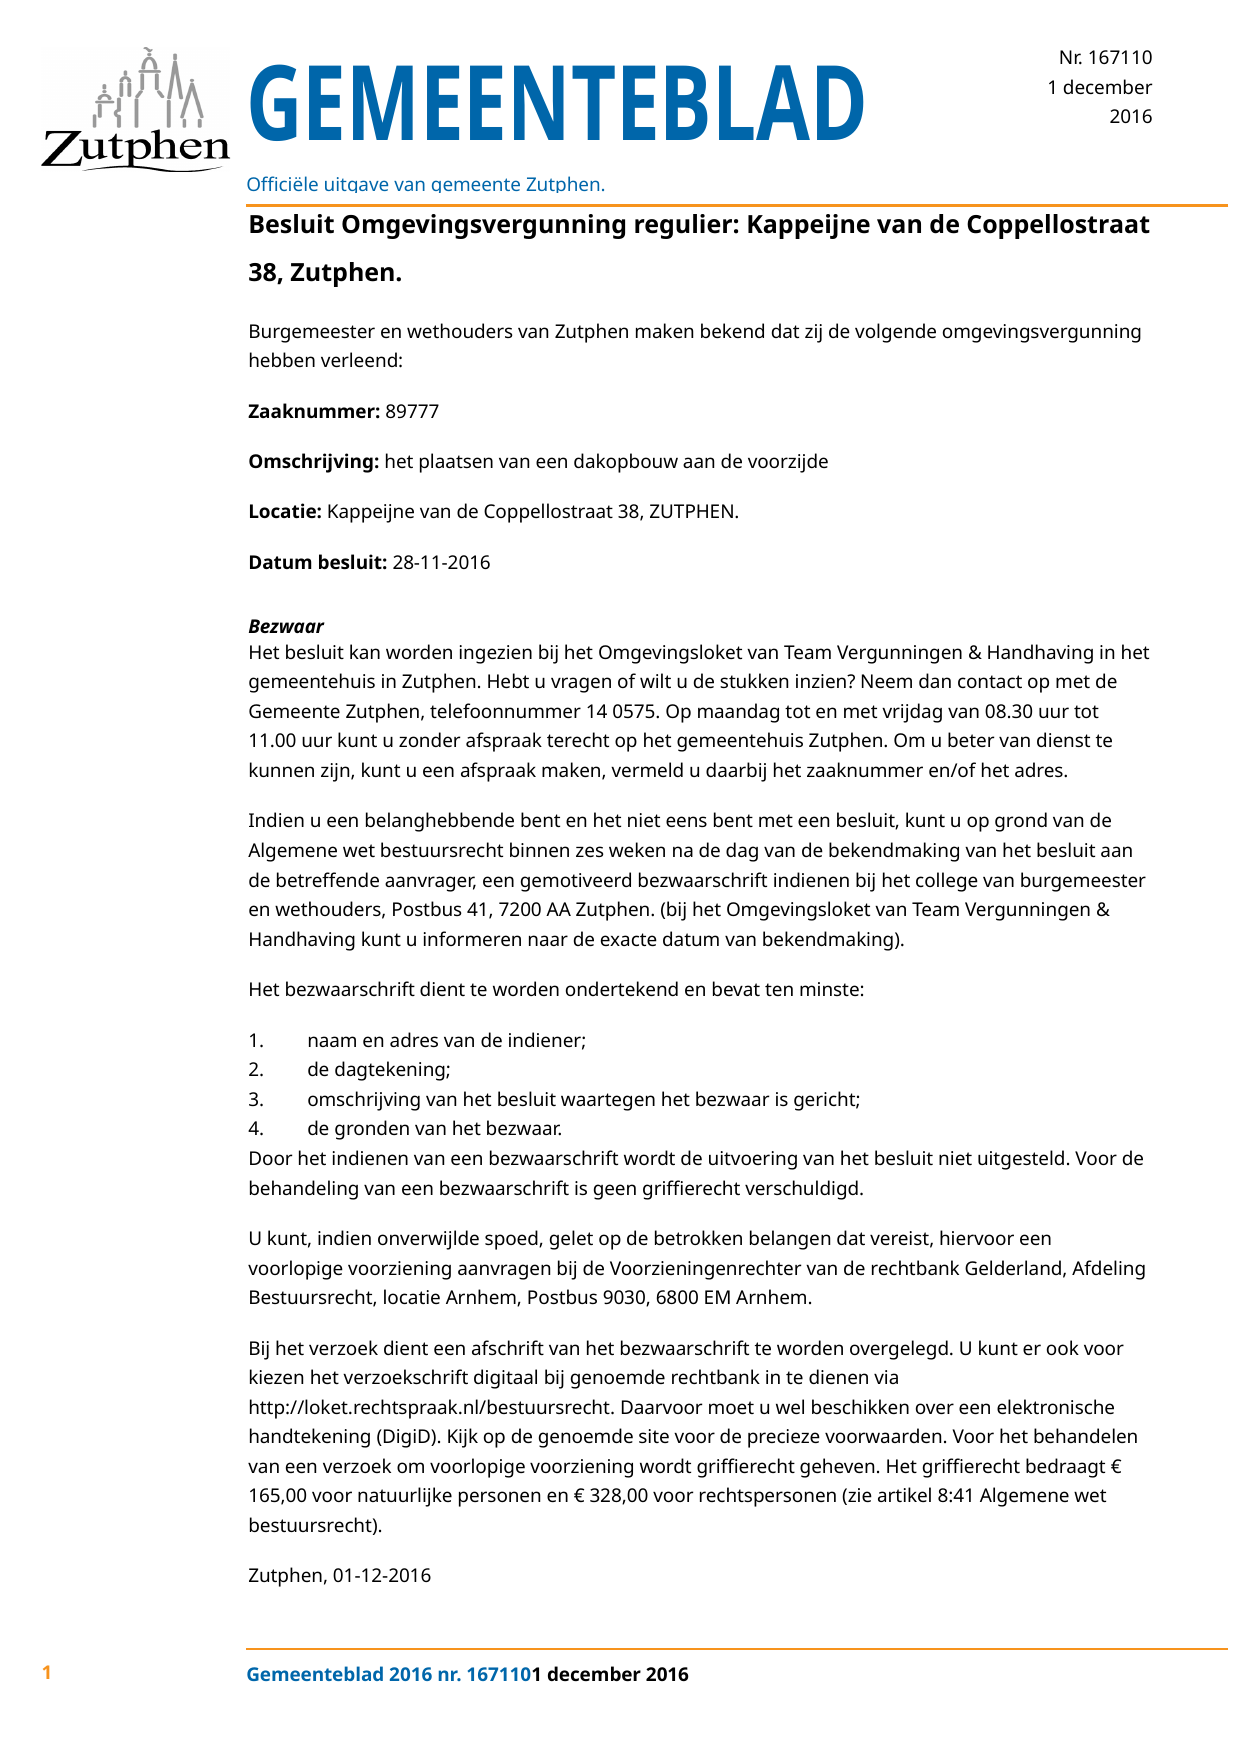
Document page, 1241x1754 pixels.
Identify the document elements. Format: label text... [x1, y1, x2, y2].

list de dagtekening; [248, 1056, 1152, 1082]
text Besluit Omgevingsvergunning regulier: Kappeijne van de Coppellostraat 38, Zutphen. [248, 207, 1152, 288]
list naam en adres van de indiener; [248, 1027, 1152, 1052]
text Bij het verzoek dient een afschrift van het bezwaarschrift te worden overgelegd. U kunt er ook voor kiezen het verzoekschrift digitaal bij genoemde rechtbank in te dienen via http://loket.rechtspraak.nl/bestuursrecht. Daarvoor moet u wel beschikken over een elektronische handtekening (DigiD). Kijk op de genoemde site voor de precieze voorwaarden. Voor het behandelen van een verzoek om voorlopige voorziening wordt griffierecht geheven. Het griffierecht bedraagt € 165,00 voor natuurlijke personen en € 328,00 voor rechtspersonen (zie artikel 8:41 Algemene wet bestuursrecht). [248, 1335, 1152, 1538]
text Bezwaar [248, 613, 1152, 639]
text Burgemeester en wethouders van Zutphen maken bekend dat zij de volgende omgevingsvergunning hebben verleend: [248, 318, 1152, 373]
text Het besluit kan worden ingezien bij het Omgevingsloket van Team Vergunningen & Handhaving in het gemeentehuis in Zutphen. Hebt u vragen of wilt u de stukken inzien? Neem dan contact op met de Gemeente Zutphen, telefoonnummer 14 0575. Op maandag tot en met vrijdag van 08.30 uur tot 11.00 uur kunt u zonder afspraak terecht op het gemeentehuis Zutphen. Om u beter van dienst te kunnen zijn, kunt u een afspraak maken, vermeld u daarbij het zaaknummer en/of het adres. [248, 639, 1152, 783]
list omschrijving van het besluit waartegen het bezwaar is gericht; [248, 1086, 1152, 1112]
list de gronden van het bezwaar. [248, 1116, 1152, 1141]
text Datum besluit: 28-11-2016 [248, 549, 1152, 575]
text Zaaknummer: 89777 [248, 398, 1152, 424]
text Het bezwaarschrift dient te worden ondertekend en bevat ten minste: [248, 976, 1152, 1002]
text Zutphen, 01-12-2016 [248, 1563, 1152, 1588]
text Locatie: Kappeijne van de Coppellostraat 38, ZUTPHEN. [248, 499, 1152, 524]
text Omschrijving: het plaatsen van een dakopbouw aan de voorzijde [248, 448, 1152, 474]
picture [41, 47, 231, 172]
text Indien u een belanghebbende bent en het niet eens bent met een besluit, kunt u op grond van de Algemene wet bestuursrecht binnen zes weken na de dag van de bekendmaking van het besluit aan de betreffende aanvrager, een gemotiveerd bezwaarschrift indienen bij het college van burgemeester en wethouders, Postbus 41, 7200 AA Zutphen. (bij het Omgevingsloket van Team Vergunningen & Handhaving kunt u informeren naar de exacte datum van bekendmaking). [248, 808, 1152, 952]
text Door het indienen van een bezwaarschrift wordt de uitvoering van het besluit niet uitgesteld. Voor de behandeling van een bezwaarschrift is geen griffierecht verschuldigd. [248, 1145, 1152, 1200]
text U kunt, indien onverwijlde spoed, gelet op de betrokken belangen dat vereist, hiervoor een voorlopige voorziening aanvragen bij de Voorzieningenrechter van de rechtbank Gelderland, Afdeling Bestuursrecht, locatie Arnhem, Postbus 9030, 6800 EM Arnhem. [248, 1225, 1152, 1310]
